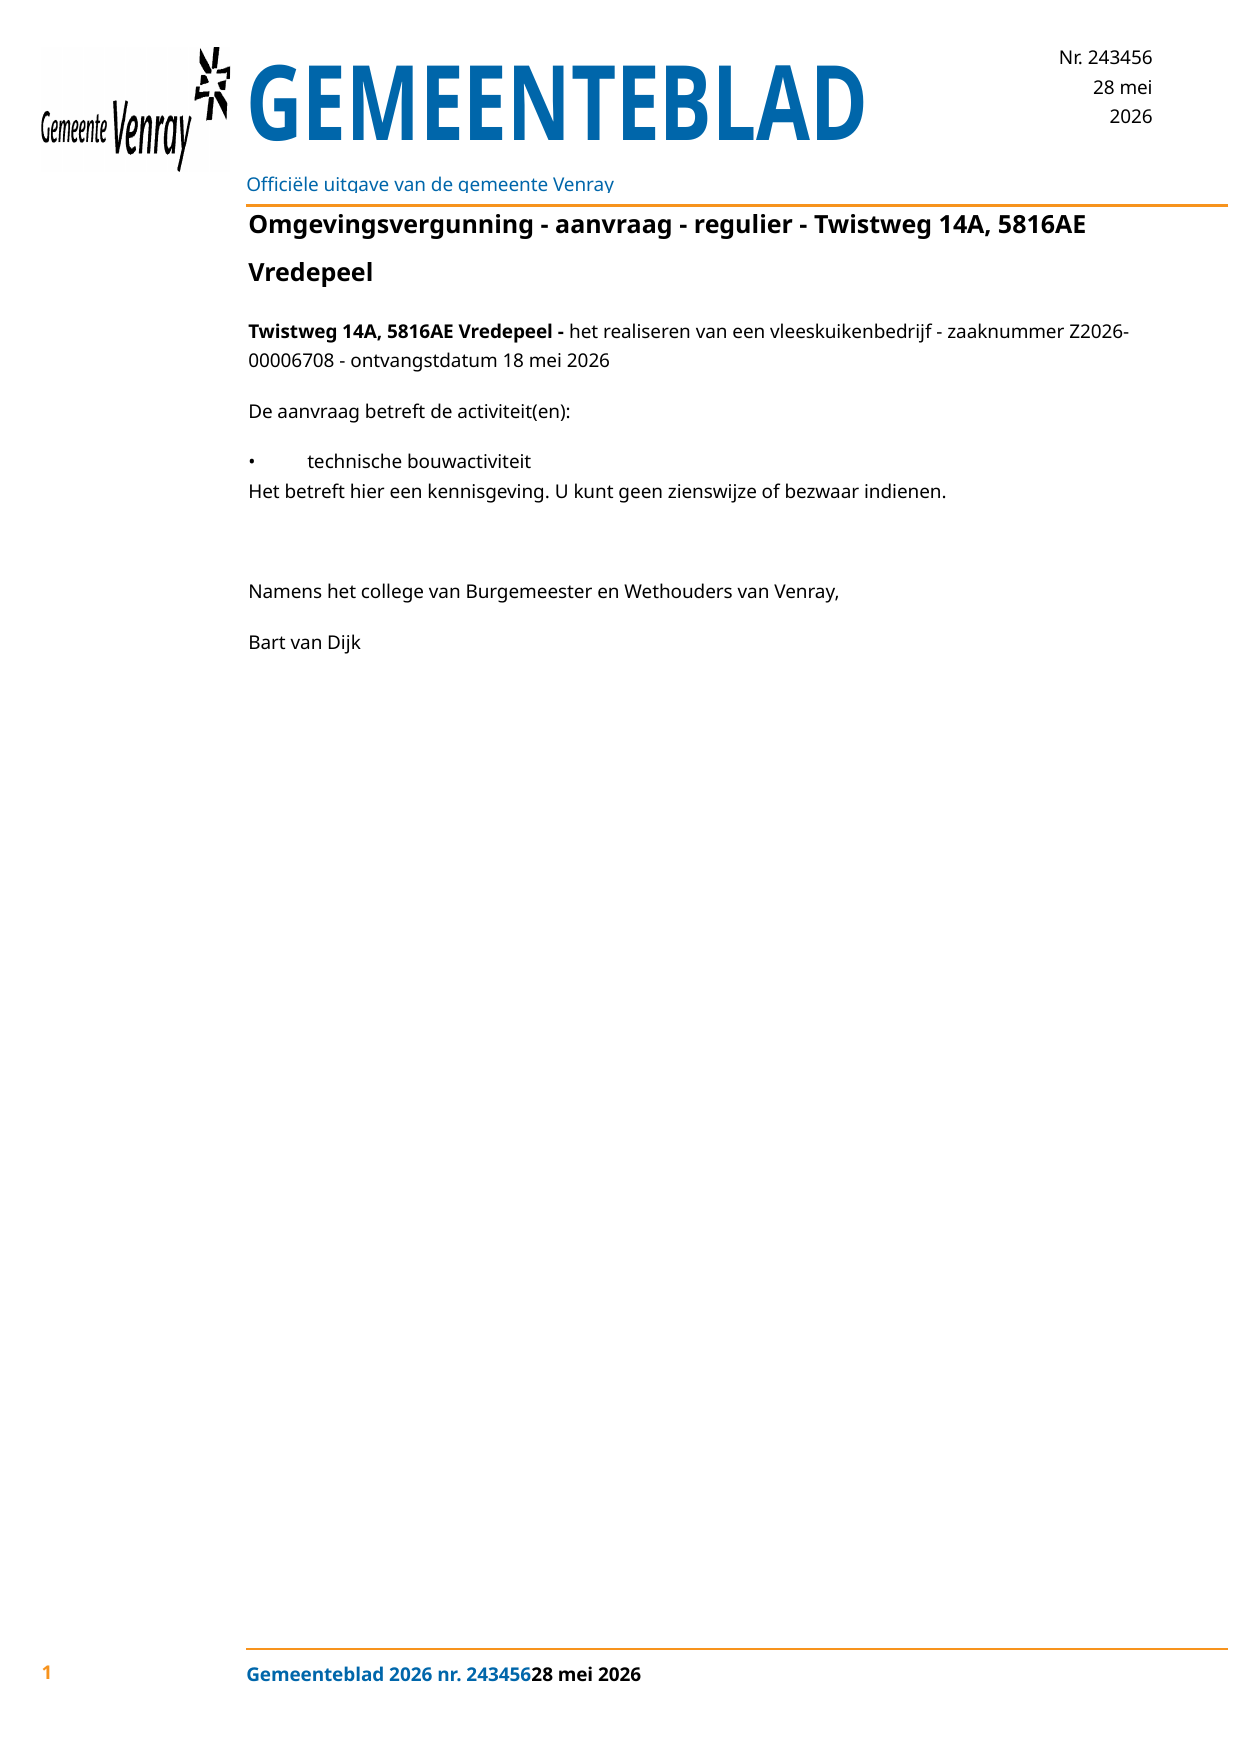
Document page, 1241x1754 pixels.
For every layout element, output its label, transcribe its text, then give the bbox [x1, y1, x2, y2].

text Bart van Dijk [248, 629, 1152, 655]
picture [41, 47, 231, 172]
list technische bouwactiviteit [248, 448, 1152, 474]
text De aanvraag betreft de activiteit(en): [248, 398, 1152, 424]
text Omgevingsvergunning - aanvraag - regulier - Twistweg 14A, 5816AE Vredepeel [248, 207, 1152, 288]
text Namens het college van Burgemeester en Wethouders van Venray, [248, 579, 1152, 604]
text Twistweg 14A, 5816AE Vredepeel - het realiseren van een vleeskuikenbedrijf - zaaknummer Z2026-00006708 - ontvangstdatum 18 mei 2026 [248, 318, 1152, 373]
text Het betreft hier een kennisgeving. U kunt geen zienswijze of bezwaar indienen. [248, 478, 1152, 504]
